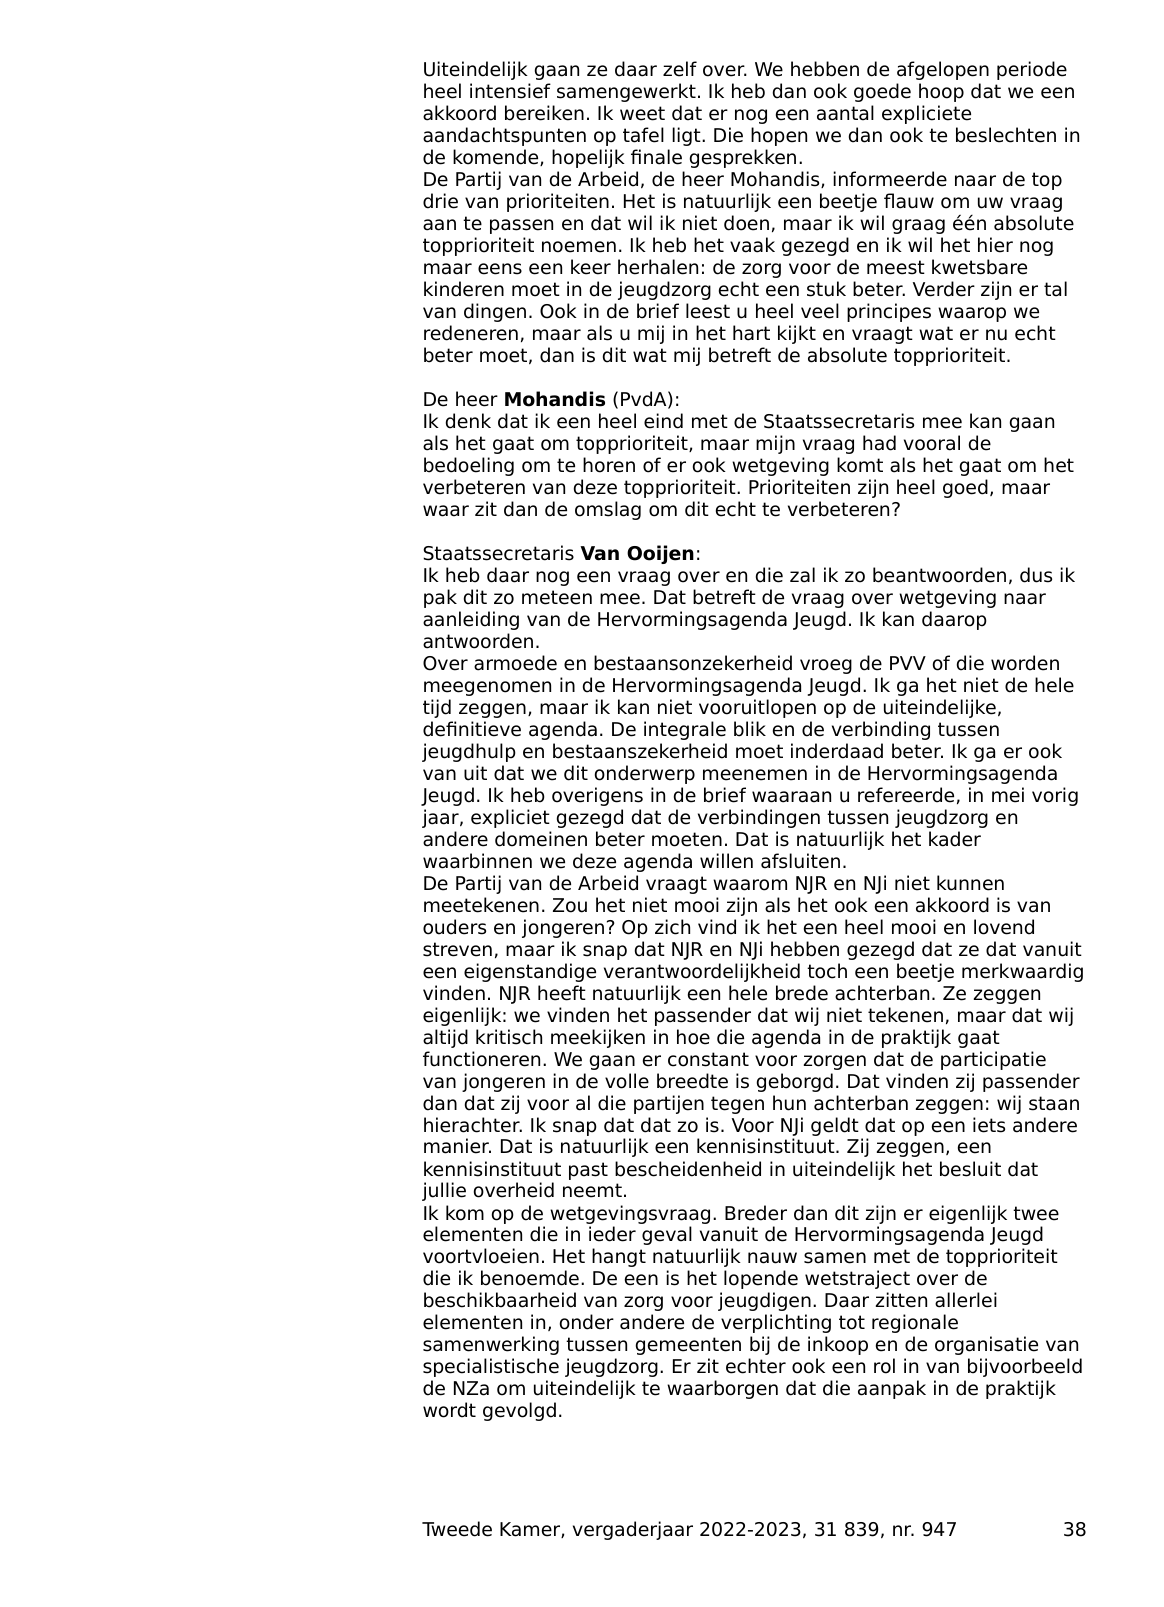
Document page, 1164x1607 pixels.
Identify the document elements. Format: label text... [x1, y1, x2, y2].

text Ik heb daar nog een vraag over en die zal ik zo beantwoorden, dus ik pak dit zo meteen mee. Dat betreft de vraag over wetgeving naar aanleiding van de Hervormingsagenda Jeugd. Ik kan daarop antwoorden. [422, 565, 1087, 653]
text Ik kom op de wetgevingsvraag. Breder dan dit zijn er eigenlijk twee elementen die in ieder geval vanuit de Hervormingsagenda Jeugd voortvloeien. Het hangt natuurlijk nauw samen met de topprioriteit die ik benoemde. De een is het lopende wetstraject over de beschikbaarheid van zorg voor jeugdigen. Daar zitten allerlei elementen in, onder andere de verplichting tot regionale samenwerking tussen gemeenten bij de inkoop en de organisatie van specialistische jeugdzorg. Er zit echter ook een rol in van bijvoorbeeld de NZa om uiteindelijk te waarborgen dat die aanpak in de praktijk wordt gevolgd. [422, 1202, 1087, 1422]
text De heer Mohandis (PvdA): [422, 389, 1087, 411]
text Staatssecretaris Van Ooijen: [422, 543, 1087, 565]
text De Partij van de Arbeid, de heer Mohandis, informeerde naar de top drie van prioriteiten. Het is natuurlijk een beetje flauw om uw vraag aan te passen en dat wil ik niet doen, maar ik wil graag één absolute topprioriteit noemen. Ik heb het vaak gezegd en ik wil het hier nog maar eens een keer herhalen: de zorg voor de meest kwetsbare kinderen moet in de jeugdzorg echt een stuk beter. Verder zijn er tal van dingen. Ook in de brief leest u heel veel principes waarop we redeneren, maar als u mij in het hart kijkt en vraagt wat er nu echt beter moet, dan is dit wat mij betreft de absolute topprioriteit. [422, 169, 1087, 367]
text Uiteindelijk gaan ze daar zelf over. We hebben de afgelopen periode heel intensief samengewerkt. Ik heb dan ook goede hoop dat we een akkoord bereiken. Ik weet dat er nog een aantal expliciete aandachtspunten op tafel ligt. Die hopen we dan ook te beslechten in de komende, hopelijk finale gesprekken. [422, 59, 1087, 169]
text Ik denk dat ik een heel eind met de Staatssecretaris mee kan gaan als het gaat om topprioriteit, maar mijn vraag had vooral de bedoeling om te horen of er ook wetgeving komt als het gaat om het verbeteren van deze topprioriteit. Prioriteiten zijn heel goed, maar waar zit dan de omslag om dit echt te verbeteren? [422, 411, 1087, 521]
text Over armoede en bestaansonzekerheid vroeg de PVV of die worden meegenomen in de Hervormingsagenda Jeugd. Ik ga het niet de hele tijd zeggen, maar ik kan niet vooruitlopen op de uiteindelijke, definitieve agenda. De integrale blik en de verbinding tussen jeugdhulp en bestaanszekerheid moet inderdaad beter. Ik ga er ook van uit dat we dit onderwerp meenemen in de Hervormingsagenda Jeugd. Ik heb overigens in de brief waaraan u refereerde, in mei vorig jaar, expliciet gezegd dat de verbindingen tussen jeugdzorg en andere domeinen beter moeten. Dat is natuurlijk het kader waarbinnen we deze agenda willen afsluiten. [422, 653, 1087, 873]
text De Partij van de Arbeid vraagt waarom NJR en NJi niet kunnen meetekenen. Zou het niet mooi zijn als het ook een akkoord is van ouders en jongeren? Op zich vind ik het een heel mooi en lovend streven, maar ik snap dat NJR en NJi hebben gezegd dat ze dat vanuit een eigenstandige verantwoordelijkheid toch een beetje merkwaardig vinden. NJR heeft natuurlijk een hele brede achterban. Ze zeggen eigenlijk: we vinden het passender dat wij niet tekenen, maar dat wij altijd kritisch meekijken in hoe die agenda in de praktijk gaat functioneren. We gaan er constant voor zorgen dat de participatie van jongeren in de volle breedte is geborgd. Dat vinden zij passender dan dat zij voor al die partijen tegen hun achterban zeggen: wij staan hierachter. Ik snap dat dat zo is. Voor NJi geldt dat op een iets andere manier. Dat is natuurlijk een kennisinstituut. Zij zeggen, een kennisinstituut past bescheidenheid in uiteindelijk het besluit dat jullie overheid neemt. [422, 873, 1087, 1202]
